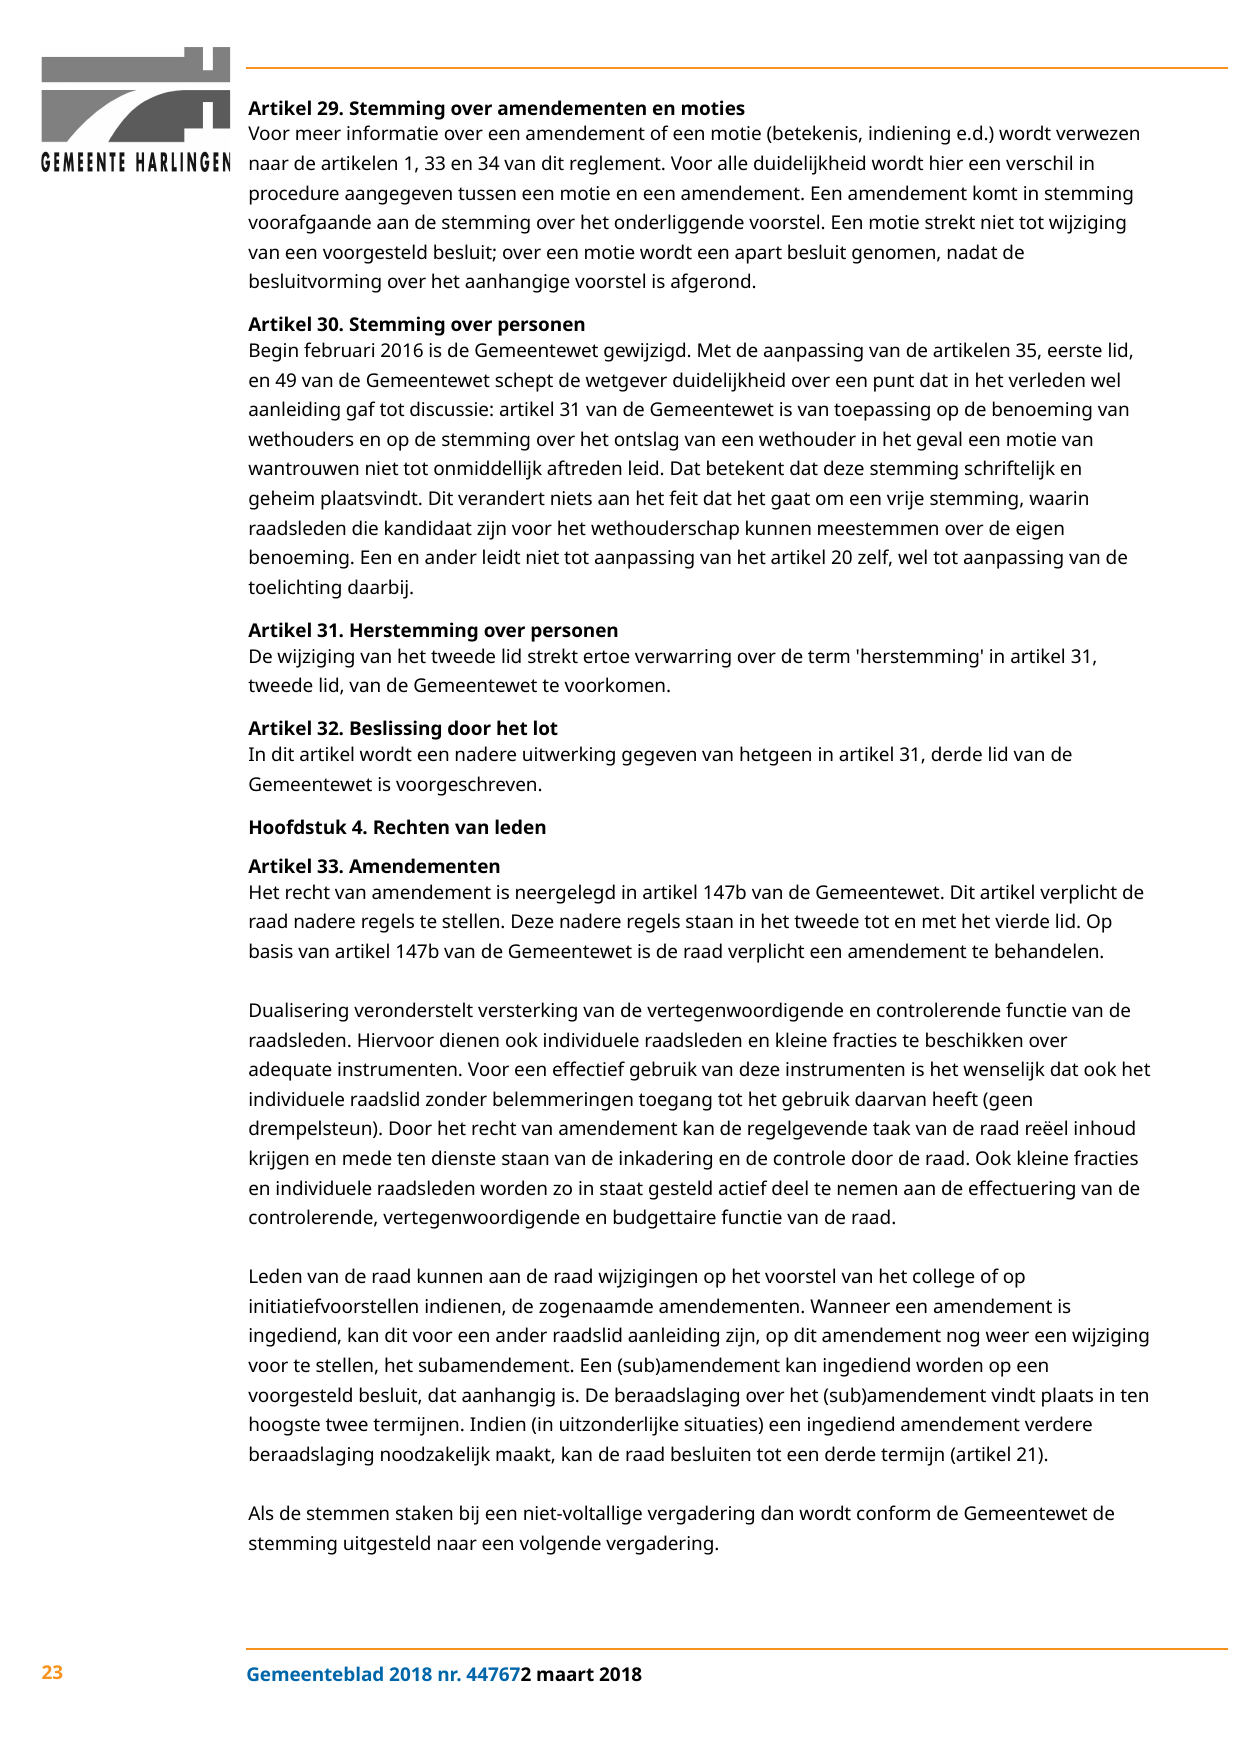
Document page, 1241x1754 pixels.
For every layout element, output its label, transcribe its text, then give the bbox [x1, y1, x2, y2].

text Leden van de raad kunnen aan de raad wijzigingen op het voorstel van het college of op initiatiefvoorstellen indienen, de zogenaamde amendementen. Wanneer een amendement is ingediend, kan dit voor een ander raadslid aanleiding zijn, op dit amendement nog weer een wijziging voor te stellen, het subamendement. Een (sub)amendement kan ingediend worden op een voorgesteld besluit, dat aanhangig is. De beraadslaging over het (sub)amendement vindt plaats in ten hoogste twee termijnen. Indien (in uitzonderlijke situaties) een ingediend amendement verdere beraadslaging noodzakelijk maakt, kan de raad besluiten tot een derde termijn (artikel 21). [248, 1263, 1152, 1467]
text Artikel 32. Beslissing door het lot [248, 716, 1152, 741]
text Begin februari 2016 is de Gemeentewet gewijzigd. Met de aanpassing van de artikelen 35, eerste lid, en 49 van de Gemeentewet schept de wetgever duidelijkheid over een punt dat in het verleden wel aanleiding gaf tot discussie: artikel 31 van de Gemeentewet is van toepassing op de benoeming van wethouders en op de stemming over het ontslag van een wethouder in het geval een motie van wantrouwen niet tot onmiddellijk aftreden leid. Dat betekent dat deze stemming schriftelijk en geheim plaatsvindt. Dit verandert niets aan het feit dat het gaat om een vrije stemming, waarin raadsleden die kandidaat zijn voor het wethouderschap kunnen meestemmen over de eigen benoeming. Een en ander leidt niet tot aanpassing van het artikel 20 zelf, wel tot aanpassing van de toelichting daarbij. [248, 337, 1152, 600]
text Hoofdstuk 4. Rechten van leden [248, 814, 1152, 840]
text Het recht van amendement is neergelegd in artikel 147b van de Gemeentewet. Dit artikel verplicht de raad nadere regels te stellen. Deze nadere regels staan in het tweede tot en met het vierde lid. Op basis van artikel 147b van de Gemeentewet is de raad verplicht een amendement te behandelen. [248, 879, 1152, 964]
text Als de stemmen staken bij een niet-voltallige vergadering dan wordt conform de Gemeentewet de stemming uitgesteld naar een volgende vergadering. [248, 1500, 1152, 1556]
text Voor meer informatie over een amendement of een motie (betekenis, indiening e.d.) wordt verwezen naar de artikelen 1, 33 en 34 van dit reglement. Voor alle duidelijkheid wordt hier een verschil in procedure aangegeven tussen een motie en een amendement. Een amendement komt in stemming voorafgaande aan de stemming over het onderliggende voorstel. Een motie strekt niet tot wijziging van een voorgesteld besluit; over een motie wordt een apart besluit genomen, nadat de besluitvorming over het aanhangige voorstel is afgerond. [248, 121, 1152, 294]
text Artikel 31. Herstemming over personen [248, 617, 1152, 643]
text Dualisering veronderstelt versterking van de vertegenwoordigende en controlerende functie van de raadsleden. Hiervoor dienen ook individuele raadsleden en kleine fracties te beschikken over adequate instrumenten. Voor een effectief gebruik van deze instrumenten is het wenselijk dat ook het individuele raadslid zonder belemmeringen toegang tot het gebruik daarvan heeft (geen drempelsteun). Door het recht van amendement kan de regelgevende taak van de raad reëel inhoud krijgen en mede ten dienste staan van de inkadering en de controle door de raad. Ook kleine fracties en individuele raadsleden worden zo in staat gesteld actief deel te nemen aan de effectuering van de controlerende, vertegenwoordigende en budgettaire functie van de raad. [248, 997, 1152, 1230]
text In dit artikel wordt een nadere uitwerking gegeven van hetgeen in artikel 31, derde lid van de Gemeentewet is voorgeschreven. [248, 741, 1152, 797]
text Artikel 29. Stemming over amendementen en moties [248, 95, 1152, 121]
picture [41, 47, 231, 172]
text De wijziging van het tweede lid strekt ertoe verwarring over de term 'herstemming' in artikel 31, tweede lid, van de Gemeentewet te voorkomen. [248, 643, 1152, 698]
text Artikel 30. Stemming over personen [248, 312, 1152, 337]
text Artikel 33. Amendementen [248, 853, 1152, 879]
